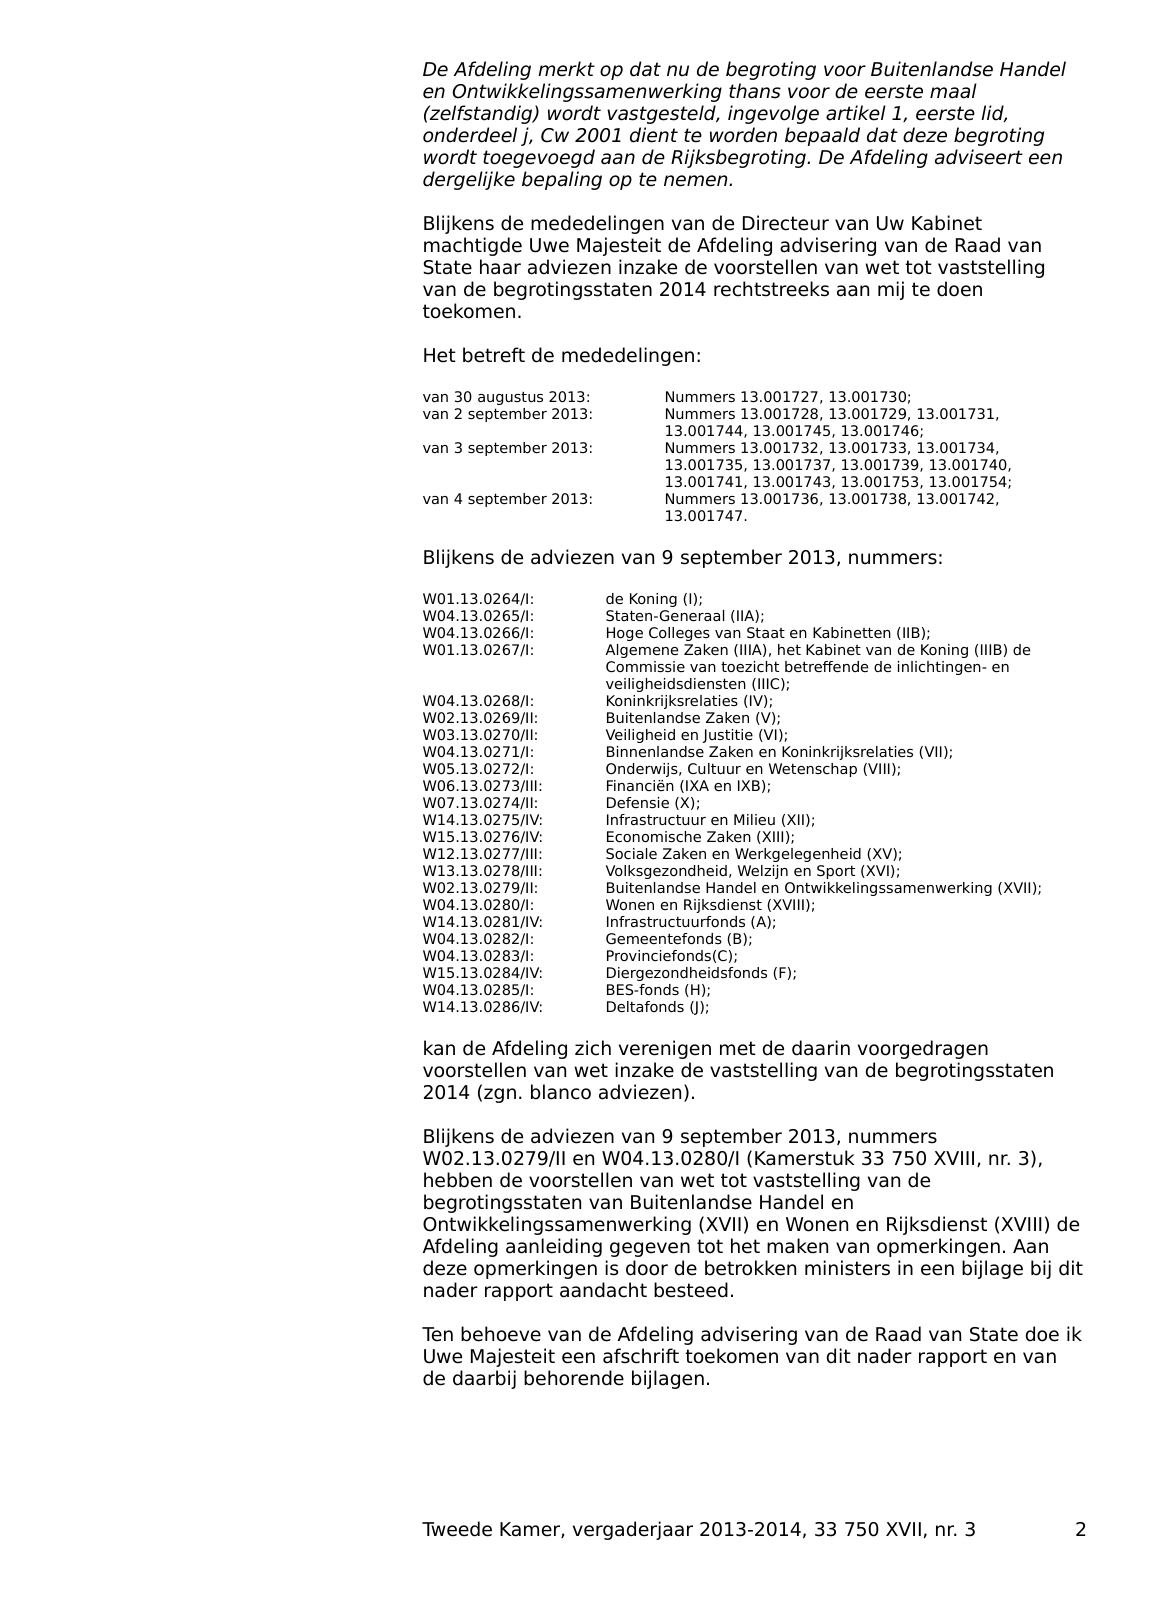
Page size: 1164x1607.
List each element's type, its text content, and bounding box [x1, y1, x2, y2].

table_cell Defensie (X); [599, 795, 1087, 812]
table_cell Hoge Colleges van Staat en Kabinetten (IIB); [599, 625, 1087, 642]
table_cell W02.13.0269/II: [422, 710, 599, 727]
text kan de Afdeling zich verenigen met de daarin voorgedragen voorstellen van wet inzake de vaststelling van de begrotingsstaten 2014 (zgn. blanco adviezen). [422, 1038, 1087, 1103]
text Blijkens de adviezen van 9 september 2013, nummers W02.13.0279/II en W04.13.0280/I (Kamerstuk 33 750 XVIII, nr. 3), hebben de voorstellen van wet tot vaststelling van de begrotingsstaten van Buitenlandse Handel en Ontwikkelingssamenwerking (XVII) en Wonen en Rijksdienst (XVIII) de Afdeling aanleiding gegeven tot het maken van opmerkingen. Aan deze opmerkingen is door de betrokken ministers in een bijlage bij dit nader rapport aandacht besteed. [422, 1126, 1087, 1302]
table_cell W04.13.0280/I: [422, 897, 599, 913]
table_cell W06.13.0273/III: [422, 778, 599, 795]
table_cell W15.13.0276/IV: [422, 829, 599, 846]
table_cell Wonen en Rijksdienst (XVIII); [599, 897, 1087, 913]
table_cell Infrastructuurfonds (A); [599, 914, 1087, 931]
table_cell W14.13.0286/IV: [422, 999, 599, 1015]
table_cell Economische Zaken (XIII); [599, 829, 1087, 846]
table_cell W14.13.0281/IV: [422, 914, 599, 931]
table_cell Financiën (IXA en IXB); [599, 778, 1087, 795]
table_cell W04.13.0285/I: [422, 981, 599, 998]
table_cell Nummers 13.001732, 13.001733, 13.001734, 13.001735, 13.001737, 13.001739, 13.001740, 13.001741, 13.001743, 13.001753, 13.001754; [659, 440, 1087, 491]
table_cell Gemeentefonds (B); [599, 931, 1087, 947]
table_cell Infrastructuur en Milieu (XII); [599, 812, 1087, 829]
table_cell Koninkrijksrelaties (IV); [599, 693, 1087, 710]
table_cell Deltafonds (J); [599, 999, 1087, 1015]
table_cell W03.13.0270/II: [422, 727, 599, 744]
table_cell Binnenlandse Zaken en Koninkrijksrelaties (VII); [599, 744, 1087, 761]
table_cell W07.13.0274/II: [422, 795, 599, 812]
table_header de Koning (I); [599, 591, 1087, 608]
table_header W01.13.0264/I: [422, 591, 599, 608]
table_cell Buitenlandse Zaken (V); [599, 710, 1087, 727]
table_cell W05.13.0272/I: [422, 761, 599, 778]
table_header van 30 augustus 2013: [422, 389, 658, 406]
table_cell Onderwijs, Cultuur en Wetenschap (VIII); [599, 761, 1087, 778]
table_cell BES-fonds (H); [599, 981, 1087, 998]
table_cell Staten-Generaal (IIA); [599, 608, 1087, 625]
table_header Nummers 13.001727, 13.001730; [659, 389, 1087, 406]
table_cell W04.13.0282/I: [422, 931, 599, 947]
table_cell W13.13.0278/III: [422, 863, 599, 879]
table_cell Volksgezondheid, Welzijn en Sport (XVI); [599, 863, 1087, 879]
table_cell Buitenlandse Handel en Ontwikkelingssamenwerking (XVII); [599, 880, 1087, 897]
table_cell W02.13.0279/II: [422, 880, 599, 897]
table_cell Veiligheid en Justitie (VI); [599, 727, 1087, 744]
table_cell W04.13.0271/I: [422, 744, 599, 761]
table_cell W04.13.0268/I: [422, 693, 599, 710]
text Blijkens de mededelingen van de Directeur van Uw Kabinet machtigde Uwe Majesteit de Afdeling advisering van de Raad van State haar adviezen inzake de voorstellen van wet tot vaststelling van de begrotingsstaten 2014 rechtstreeks aan mij te doen toekomen. [422, 213, 1087, 323]
text De Afdeling merkt op dat nu de begroting voor Buitenlandse Handel en Ontwikkelingssamenwerking thans voor de eerste maal (zelfstandig) wordt vastgesteld, ingevolge artikel 1, eerste lid, onderdeel j, Cw 2001 dient te worden bepaald dat deze begroting wordt toegevoegd aan de Rijksbegroting. De Afdeling adviseert een dergelijke bepaling op te nemen. [422, 59, 1087, 191]
text Het betreft de mededelingen: [422, 345, 1087, 367]
table_cell W14.13.0275/IV: [422, 812, 599, 829]
text Blijkens de adviezen van 9 september 2013, nummers: [422, 547, 1087, 569]
table_cell van 4 september 2013: [422, 491, 658, 525]
table_cell van 2 september 2013: [422, 406, 658, 440]
table_cell Diergezondheidsfonds (F); [599, 965, 1087, 981]
table_cell Sociale Zaken en Werkgelegenheid (XV); [599, 846, 1087, 863]
table_cell Nummers 13.001736, 13.001738, 13.001742, 13.001747. [659, 491, 1087, 525]
table_cell W04.13.0283/I: [422, 948, 599, 964]
table_cell Provinciefonds(C); [599, 948, 1087, 964]
table_cell van 3 september 2013: [422, 440, 658, 491]
table_cell Nummers 13.001728, 13.001729, 13.001731, 13.001744, 13.001745, 13.001746; [659, 406, 1087, 440]
table_cell W15.13.0284/IV: [422, 965, 599, 981]
table_cell W01.13.0267/I: [422, 642, 599, 693]
table_cell W04.13.0266/I: [422, 625, 599, 642]
text Ten behoeve van de Afdeling advisering van de Raad van State doe ik Uwe Majesteit een afschrift toekomen van dit nader rapport en van de daarbij behorende bijlagen. [422, 1324, 1087, 1390]
table_cell W04.13.0265/I: [422, 608, 599, 625]
table_cell Algemene Zaken (IIIA), het Kabinet van de Koning (IIIB) de Commissie van toezicht betreffende de inlichtingen- en veiligheidsdiensten (IIIC); [599, 642, 1087, 693]
table_cell W12.13.0277/III: [422, 846, 599, 863]
